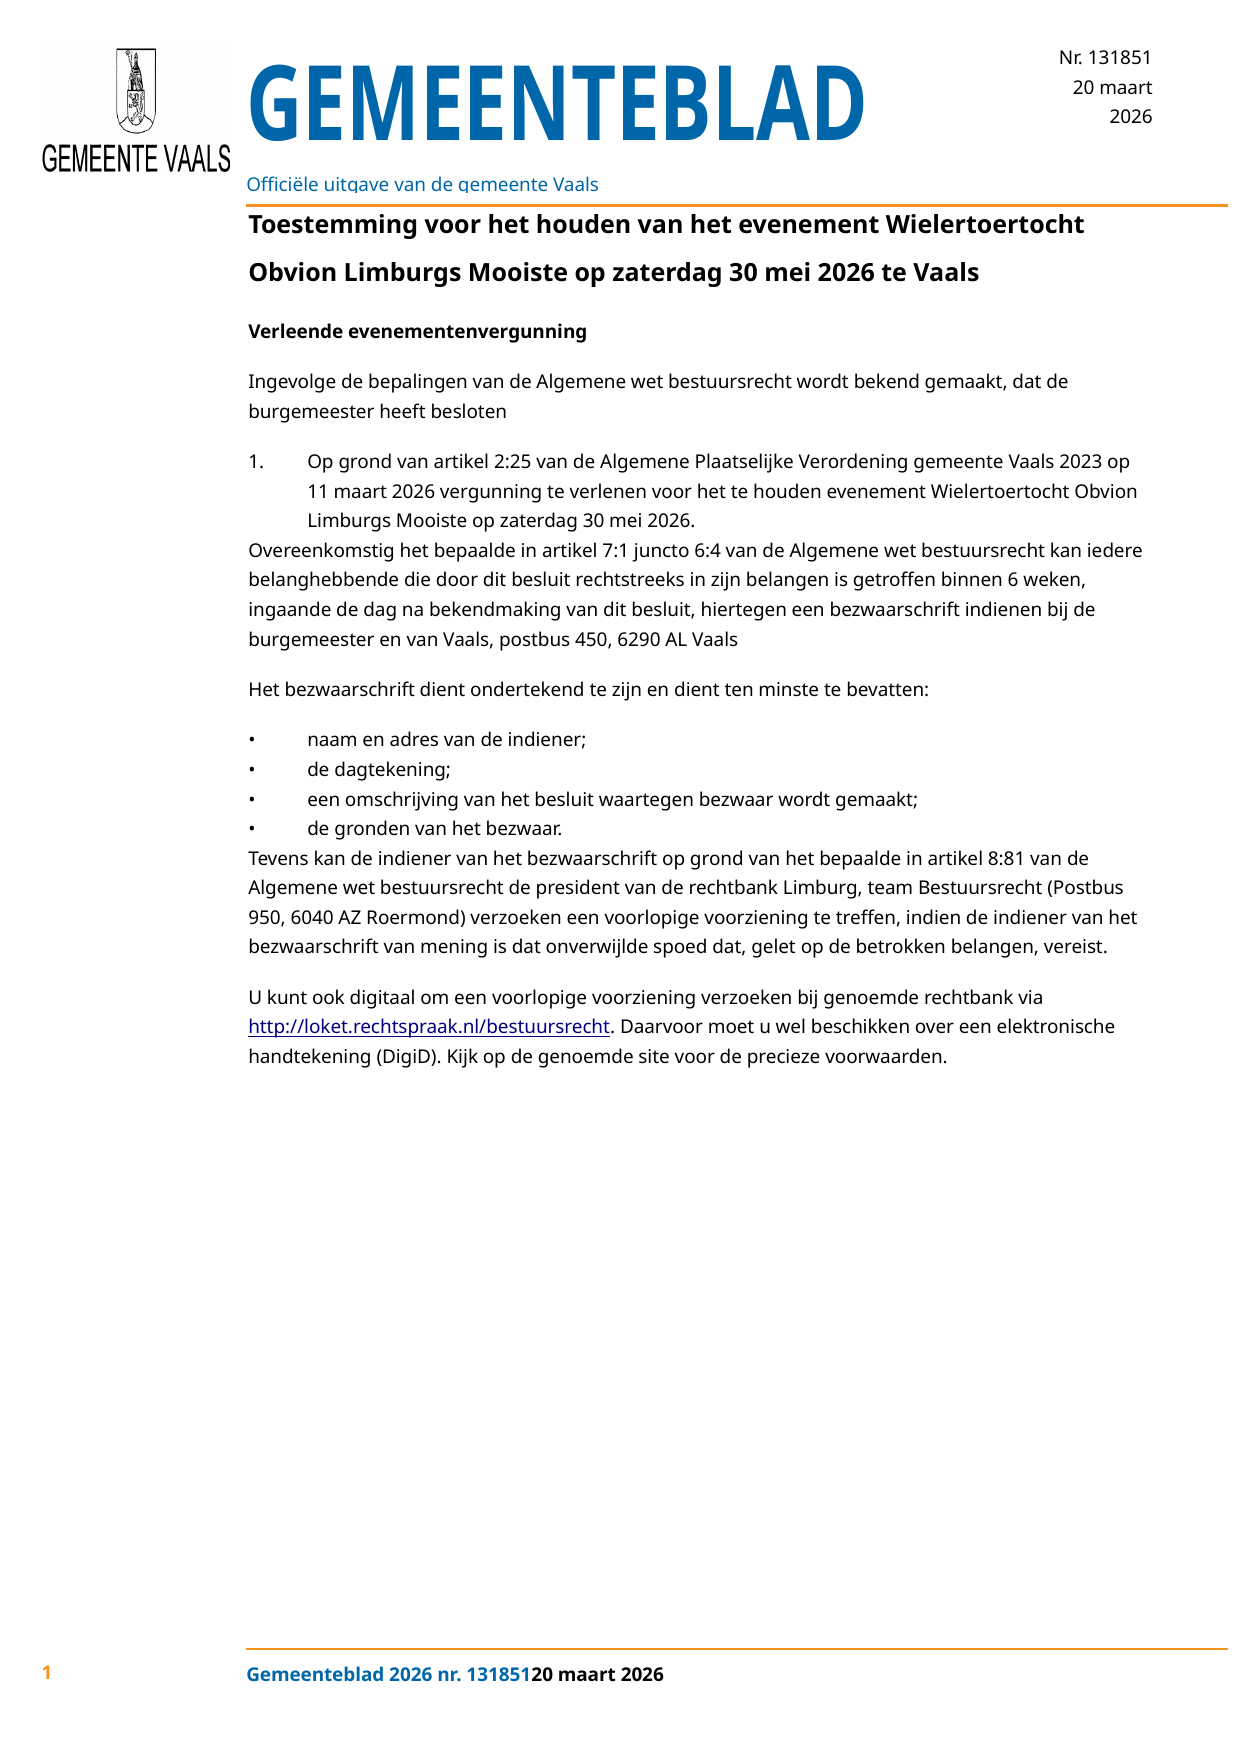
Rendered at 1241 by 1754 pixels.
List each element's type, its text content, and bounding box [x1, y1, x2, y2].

picture [41, 47, 231, 172]
text Verleende evenementenvergunning [248, 318, 1152, 344]
list Op grond van artikel 2:25 van de Algemene Plaatselijke Verordening gemeente Vaals 2023 op 11 maart 2026 vergunning te verlenen voor het te houden evenement Wielertoertocht Obvion Limburgs Mooiste op zaterdag 30 mei 2026. [248, 448, 1152, 533]
text U kunt ook digitaal om een voorlopige voorziening verzoeken bij genoemde rechtbank via http://loket.rechtspraak.nl/bestuursrecht. Daarvoor moet u wel beschikken over een elektronische handtekening (DigiD). Kijk op de genoemde site voor de precieze voorwaarden. [248, 984, 1152, 1069]
text Tevens kan de indiener van het bezwaarschrift op grond van het bepaalde in artikel 8:81 van de Algemene wet bestuursrecht de president van de rechtbank Limburg, team Bestuursrecht (Postbus 950, 6040 AZ Roermond) verzoeken een voorlopige voorziening te treffen, indien de indiener van het bezwaarschrift van mening is dat onverwijlde spoed dat, gelet op de betrokken belangen, vereist. [248, 845, 1152, 959]
text Ingevolge de bepalingen van de Algemene wet bestuursrecht wordt bekend gemaakt, dat de burgemeester heeft besloten [248, 368, 1152, 424]
text Toestemming voor het houden van het evenement Wielertoertocht Obvion Limburgs Mooiste op zaterdag 30 mei 2026 te Vaals [248, 207, 1152, 288]
list een omschrijving van het besluit waartegen bezwaar wordt gemaakt; [248, 786, 1152, 812]
text Overeenkomstig het bepaalde in artikel 7:1 juncto 6:4 van de Algemene wet bestuursrecht kan iedere belanghebbende die door dit besluit rechtstreeks in zijn belangen is getroffen binnen 6 weken, ingaande de dag na bekendmaking van dit besluit, hiertegen een bezwaarschrift indienen bij de burgemeester en van Vaals, postbus 450, 6290 AL Vaals [248, 537, 1152, 652]
list de dagtekening; [248, 756, 1152, 782]
text Het bezwaarschrift dient ondertekend te zijn en dient ten minste te bevatten: [248, 676, 1152, 702]
list de gronden van het bezwaar. [248, 815, 1152, 841]
list naam en adres van de indiener; [248, 727, 1152, 752]
